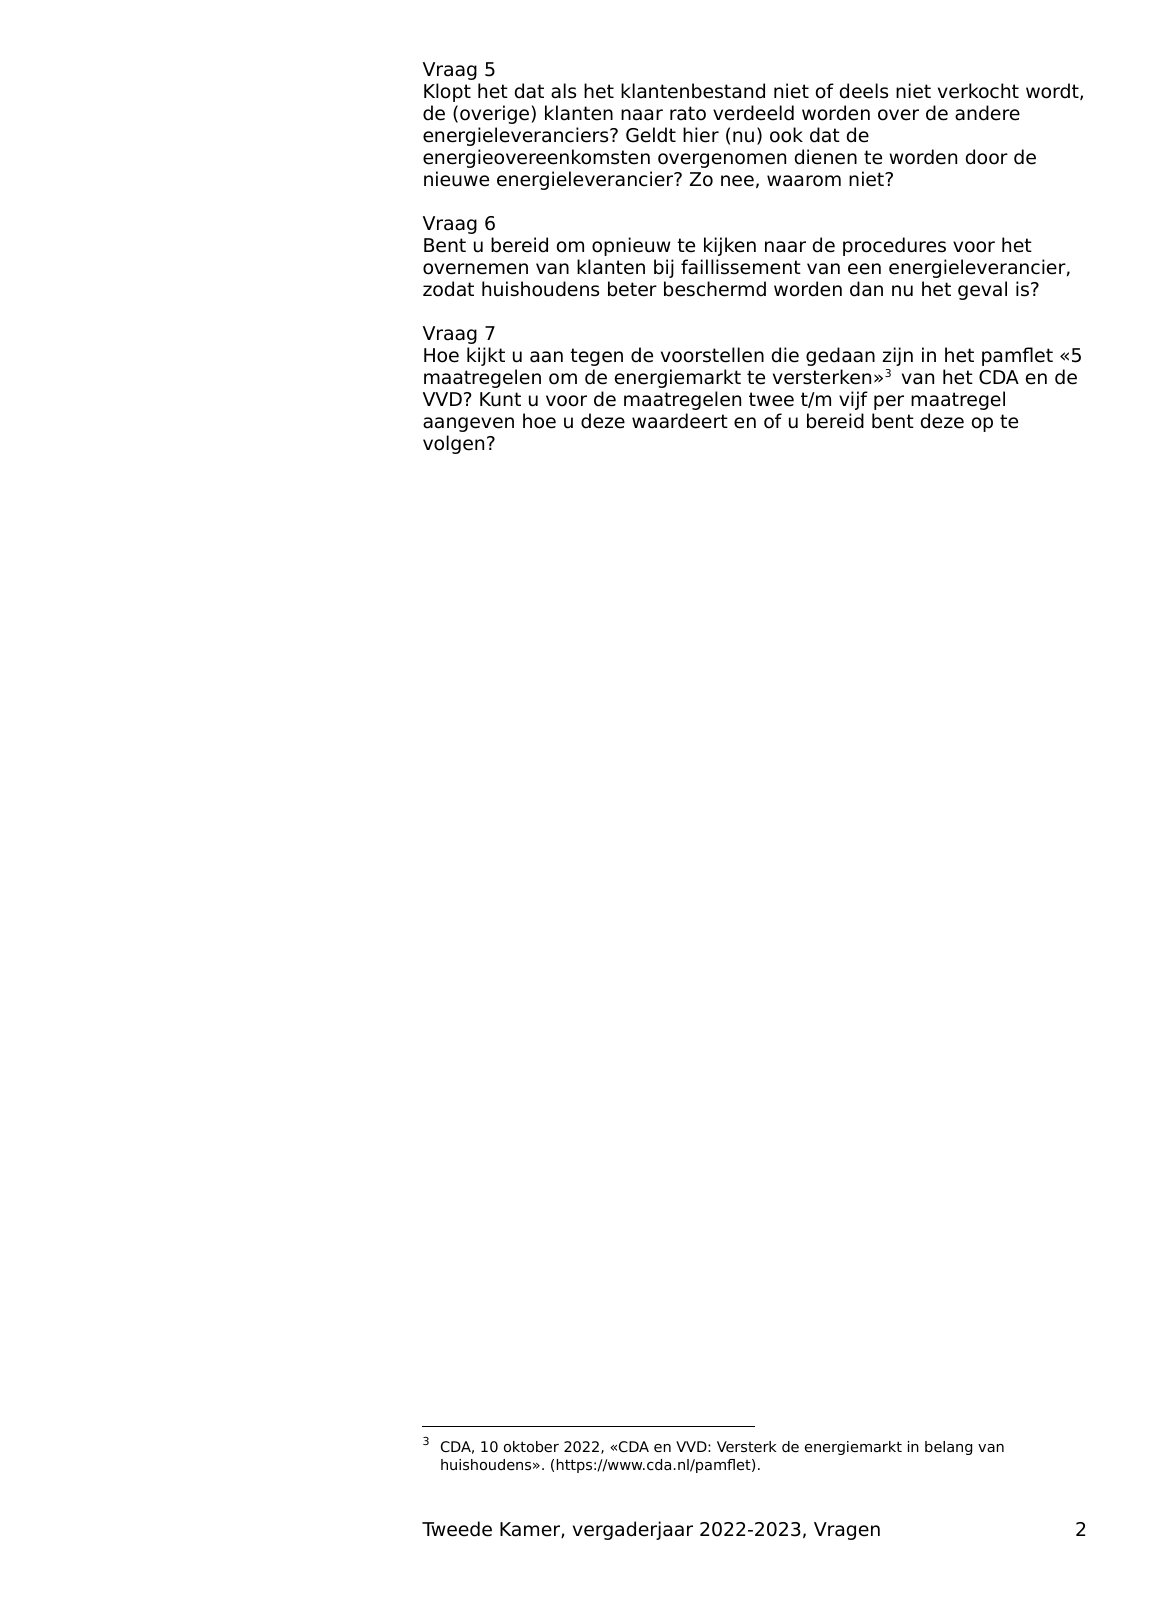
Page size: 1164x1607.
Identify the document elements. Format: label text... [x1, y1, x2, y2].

text Bent u bereid om opnieuw te kijken naar de procedures voor het overnemen van klanten bij faillissement van een energieleverancier, zodat huishoudens beter beschermd worden dan nu het geval is? [422, 235, 1087, 301]
text Vraag 7 [422, 323, 1087, 345]
text CDA, 10 oktober 2022, «CDA en VVD: Versterk de energiemarkt in belang van huishoudens». (https://www.cda.nl/pamflet). [422, 1435, 1087, 1474]
text Hoe kijkt u aan tegen de voorstellen die gedaan zijn in het pamflet «5 maatregelen om de energiemarkt te versterken» van het CDA en de VVD? Kunt u voor de maatregelen twee t/m vijf per maatregel aangeven hoe u deze waardeert en of u bereid bent deze op te volgen? [422, 345, 1087, 455]
text Klopt het dat als het klantenbestand niet of deels niet verkocht wordt, de (overige) klanten naar rato verdeeld worden over de andere energieleveranciers? Geldt hier (nu) ook dat de energieovereenkomsten overgenomen dienen te worden door de nieuwe energieleverancier? Zo nee, waarom niet? [422, 81, 1087, 191]
text Vraag 6 [422, 213, 1087, 235]
text Vraag 5 [422, 59, 1087, 81]
